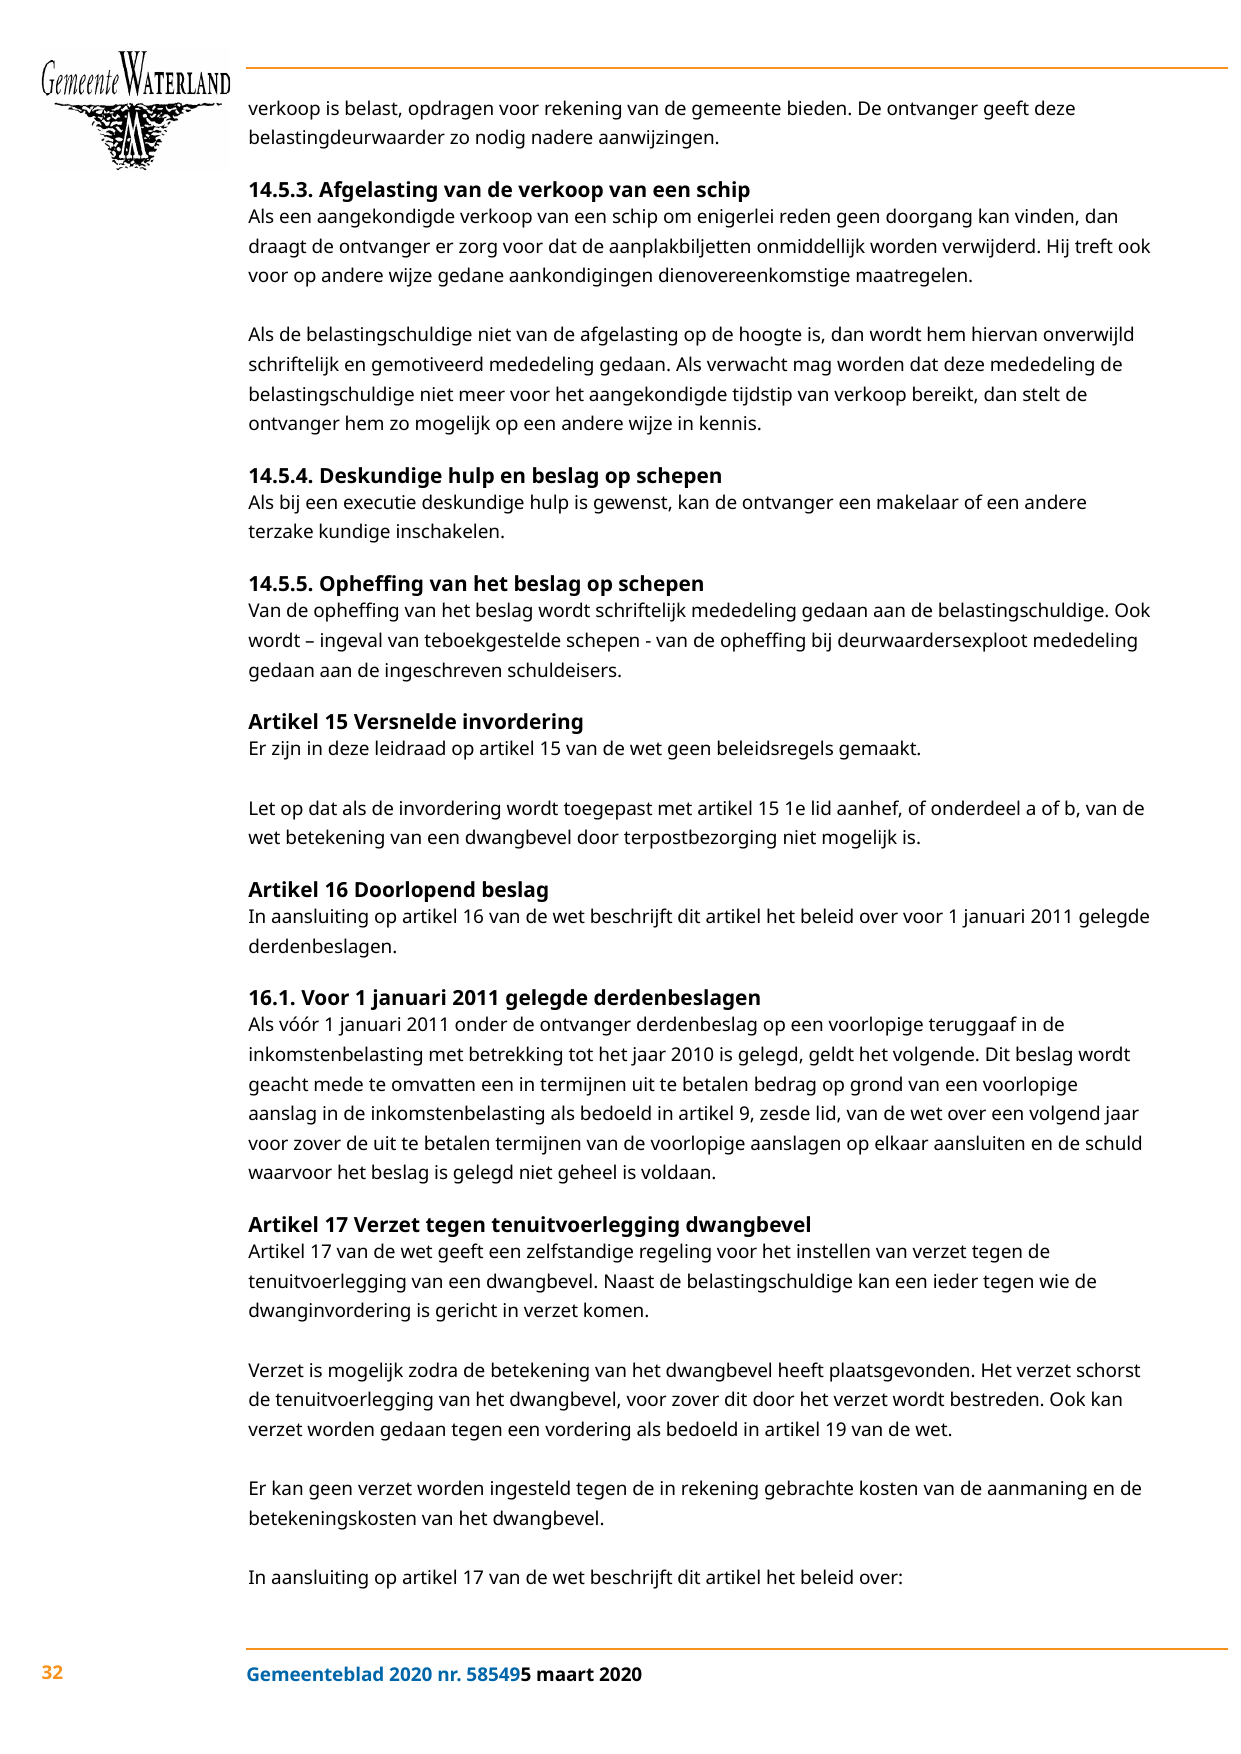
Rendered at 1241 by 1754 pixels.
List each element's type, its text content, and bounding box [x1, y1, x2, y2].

text Als bij een executie deskundige hulp is gewenst, kan de ontvanger een makelaar of een andere terzake kundige inschakelen. [248, 489, 1152, 544]
text Let op dat als de invordering wordt toegepast met artikel 15 1e lid aanhef, of onderdeel a of b, van de wet betekening van een dwangbevel door terpostbezorging niet mogelijk is. [248, 795, 1152, 850]
text Er zijn in deze leidraad op artikel 15 van de wet geen beleidsregels gemaakt. [248, 736, 1152, 761]
text 14.5.3. Afgelasting van de verkoop van een schip [248, 175, 1152, 203]
text Artikel 17 Verzet tegen tenuitvoerlegging dwangbevel [248, 1210, 1152, 1238]
text Verzet is mogelijk zodra de betekening van het dwangbevel heeft plaatsgevonden. Het verzet schorst de tenuitvoerlegging van het dwangbevel, voor zover dit door het verzet wordt bestreden. Ook kan verzet worden gedaan tegen een vordering als bedoeld in artikel 19 van de wet. [248, 1357, 1152, 1442]
text Als een aangekondigde verkoop van een schip om enigerlei reden geen doorgang kan vinden, dan draagt de ontvanger er zorg voor dat de aanplakbiljetten onmiddellijk worden verwijderd. Hij treft ook voor op andere wijze gedane aankondigingen dienovereenkomstige maatregelen. [248, 203, 1152, 288]
text Als de belastingschuldige niet van de afgelasting op de hoogte is, dan wordt hem hiervan onverwijld schriftelijk en gemotiveerd mededeling gedaan. Als verwacht mag worden dat deze mededeling de belastingschuldige niet meer voor het aangekondigde tijdstip van verkoop bereikt, dan stelt de ontvanger hem zo mogelijk op een andere wijze in kennis. [248, 322, 1152, 436]
text Als vóór 1 januari 2011 onder de ontvanger derdenbeslag op een voorlopige teruggaaf in de inkomstenbelasting met betrekking tot het jaar 2010 is gelegd, geldt het volgende. Dit beslag wordt geacht mede te omvatten een in termijnen uit te betalen bedrag op grond van een voorlopige aanslag in de inkomstenbelasting als bedoeld in artikel 9, zesde lid, van de wet over een volgend jaar voor zover de uit te betalen termijnen van de voorlopige aanslagen op elkaar aansluiten en de schuld waarvoor het beslag is gelegd niet geheel is voldaan. [248, 1012, 1152, 1185]
text Artikel 16 Doorlopend beslag [248, 875, 1152, 903]
text Artikel 17 van de wet geeft een zelfstandige regeling voor het instellen van verzet tegen de tenuitvoerlegging van een dwangbevel. Naast de belastingschuldige kan een ieder tegen wie de dwanginvordering is gericht in verzet komen. [248, 1238, 1152, 1323]
text In aansluiting op artikel 16 van de wet beschrijft dit artikel het beleid over voor 1 januari 2011 gelegde derdenbeslagen. [248, 903, 1152, 958]
picture [41, 47, 231, 172]
text In aansluiting op artikel 17 van de wet beschrijft dit artikel het beleid over: [248, 1564, 1152, 1589]
text Er kan geen verzet worden ingesteld tegen de in rekening gebrachte kosten van de aanmaning en de betekeningskosten van het dwangbevel. [248, 1475, 1152, 1530]
text 14.5.5. Opheffing van het beslag op schepen [248, 569, 1152, 598]
text Van de opheffing van het beslag wordt schriftelijk mededeling gedaan aan de belastingschuldige. Ook wordt – ingeval van teboekgestelde schepen - van de opheffing bij deurwaardersexploot mededeling gedaan aan de ingeschreven schuldeisers. [248, 598, 1152, 682]
text Artikel 15 Versnelde invordering [248, 707, 1152, 736]
text verkoop is belast, opdragen voor rekening van de gemeente bieden. De ontvanger geeft deze belastingdeurwaarder zo nodig nadere aanwijzingen. [248, 95, 1152, 150]
text 16.1. Voor 1 januari 2011 gelegde derdenbeslagen [248, 983, 1152, 1012]
text 14.5.4. Deskundige hulp en beslag op schepen [248, 461, 1152, 489]
